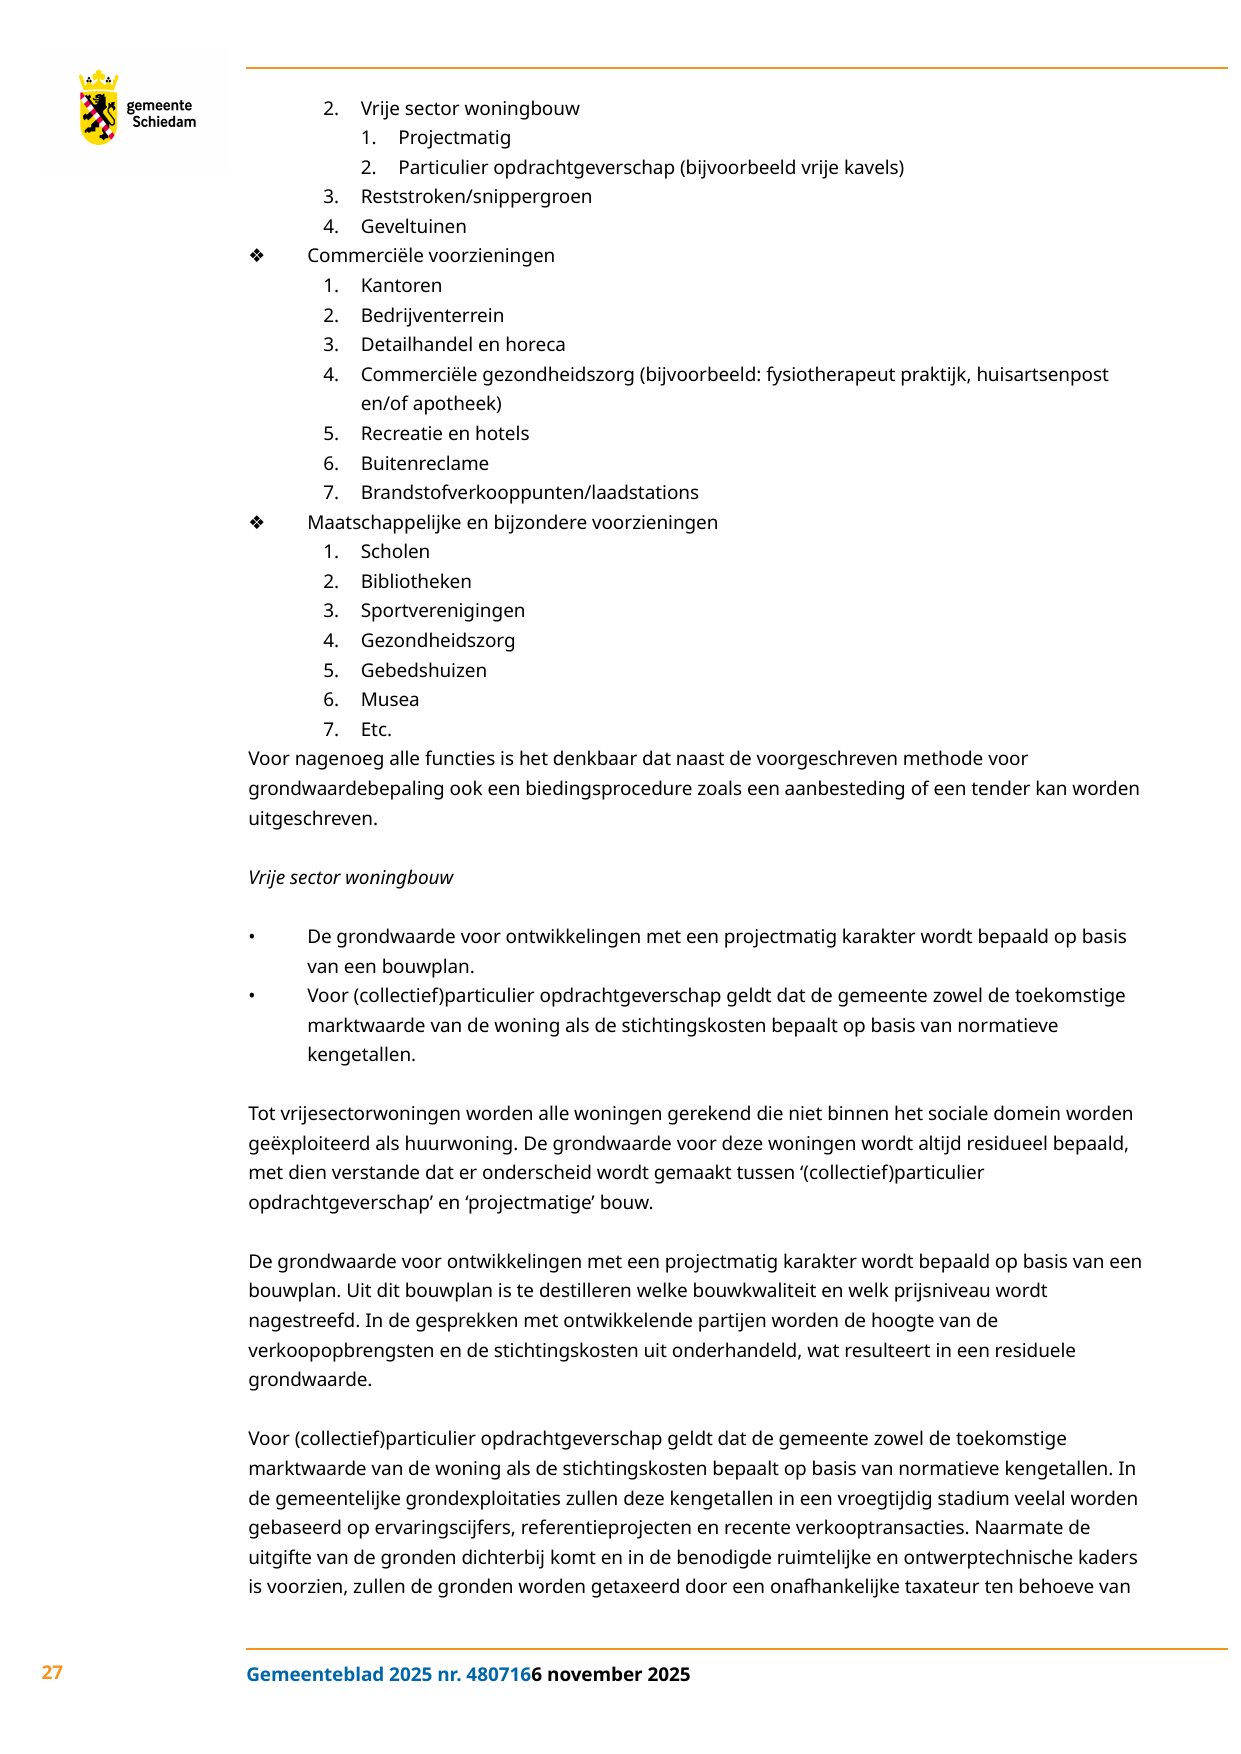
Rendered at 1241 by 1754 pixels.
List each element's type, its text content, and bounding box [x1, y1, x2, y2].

list Bibliotheken [323, 568, 1152, 594]
table_header De grondwaarde voor ontwikkelingen met een projectmatig karakter wordt bepaald op basis van een bouwplan. Voor (collectief)particulier opdrachtgeverschap geldt dat de gemeente zowel de toekomstige marktwaarde van de woning als de stichtingskosten bepaalt op basis van normatieve kengetallen. [248, 923, 1152, 1067]
list Geveltuinen [323, 213, 1152, 239]
list Scholen [323, 538, 1152, 564]
text Voor (collectief)particulier opdrachtgeverschap geldt dat de gemeente zowel de toekomstige marktwaarde van de woning als de stichtingskosten bepaalt op basis van normatieve kengetallen. In de gemeentelijke grondexploitaties zullen deze kengetallen in een vroegtijdig stadium veelal worden gebaseerd op ervaringscijfers, referentieprojecten en recente verkooptransacties. Naarmate de uitgifte van de gronden dichterbij komt en in de benodigde ruimtelijke en ontwerptechnische kaders is voorzien, zullen de gronden worden getaxeerd door een onafhankelijke taxateur ten behoeve van [248, 1426, 1152, 1599]
list Etc. [323, 716, 1152, 742]
list Projectmatig [361, 124, 1152, 150]
list Reststroken/snippergroen [323, 183, 1152, 209]
text Voor nagenoeg alle functies is het denkbaar dat naast de voorgeschreven methode voor grondwaardebepaling ook een biedingsprocedure zoals een aanbesteding of een tender kan worden uitgeschreven. [248, 746, 1152, 831]
list Sportverenigingen [323, 598, 1152, 623]
list Gezondheidszorg [323, 627, 1152, 653]
list Vrije sector woningbouw [323, 95, 1152, 121]
list Commerciële voorzieningen [248, 243, 1152, 268]
list Detailhandel en horeca [323, 331, 1152, 357]
list Bedrijventerrein [323, 302, 1152, 328]
list Commerciële gezondheidszorg (bijvoorbeeld: fysiotherapeut praktijk, huisartsenpost en/of apotheek) [323, 361, 1152, 416]
list Kantoren [323, 272, 1152, 298]
list Musea [323, 686, 1152, 712]
list Buitenreclame [323, 450, 1152, 476]
text Tot vrijesectorwoningen worden alle woningen gerekend die niet binnen het sociale domein worden geëxploiteerd als huurwoning. De grondwaarde voor deze woningen wordt altijd residueel bepaald, met dien verstande dat er onderscheid wordt gemaakt tussen ‘(collectief)particulier opdrachtgeverschap’ en ‘projectmatige’ bouw. [248, 1100, 1152, 1214]
list Brandstofverkooppunten/laadstations [323, 479, 1152, 505]
list Gebedshuizen [323, 657, 1152, 683]
text De grondwaarde voor ontwikkelingen met een projectmatig karakter wordt bepaald op basis van een bouwplan. Uit dit bouwplan is te destilleren welke bouwkwaliteit en welk prijsniveau wordt nagestreefd. In de gesprekken met ontwikkelende partijen worden de hoogte van de verkoopopbrengsten en de stichtingskosten uit onderhandeld, wat resulteert in een residuele grondwaarde. [248, 1248, 1152, 1392]
list Particulier opdrachtgeverschap (bijvoorbeeld vrije kavels) [361, 154, 1152, 180]
text Vrije sector woningbouw [248, 864, 1152, 890]
list Maatschappelijke en bijzondere voorzieningen [248, 509, 1152, 535]
picture [41, 47, 231, 172]
list Recreatie en hotels [323, 420, 1152, 446]
